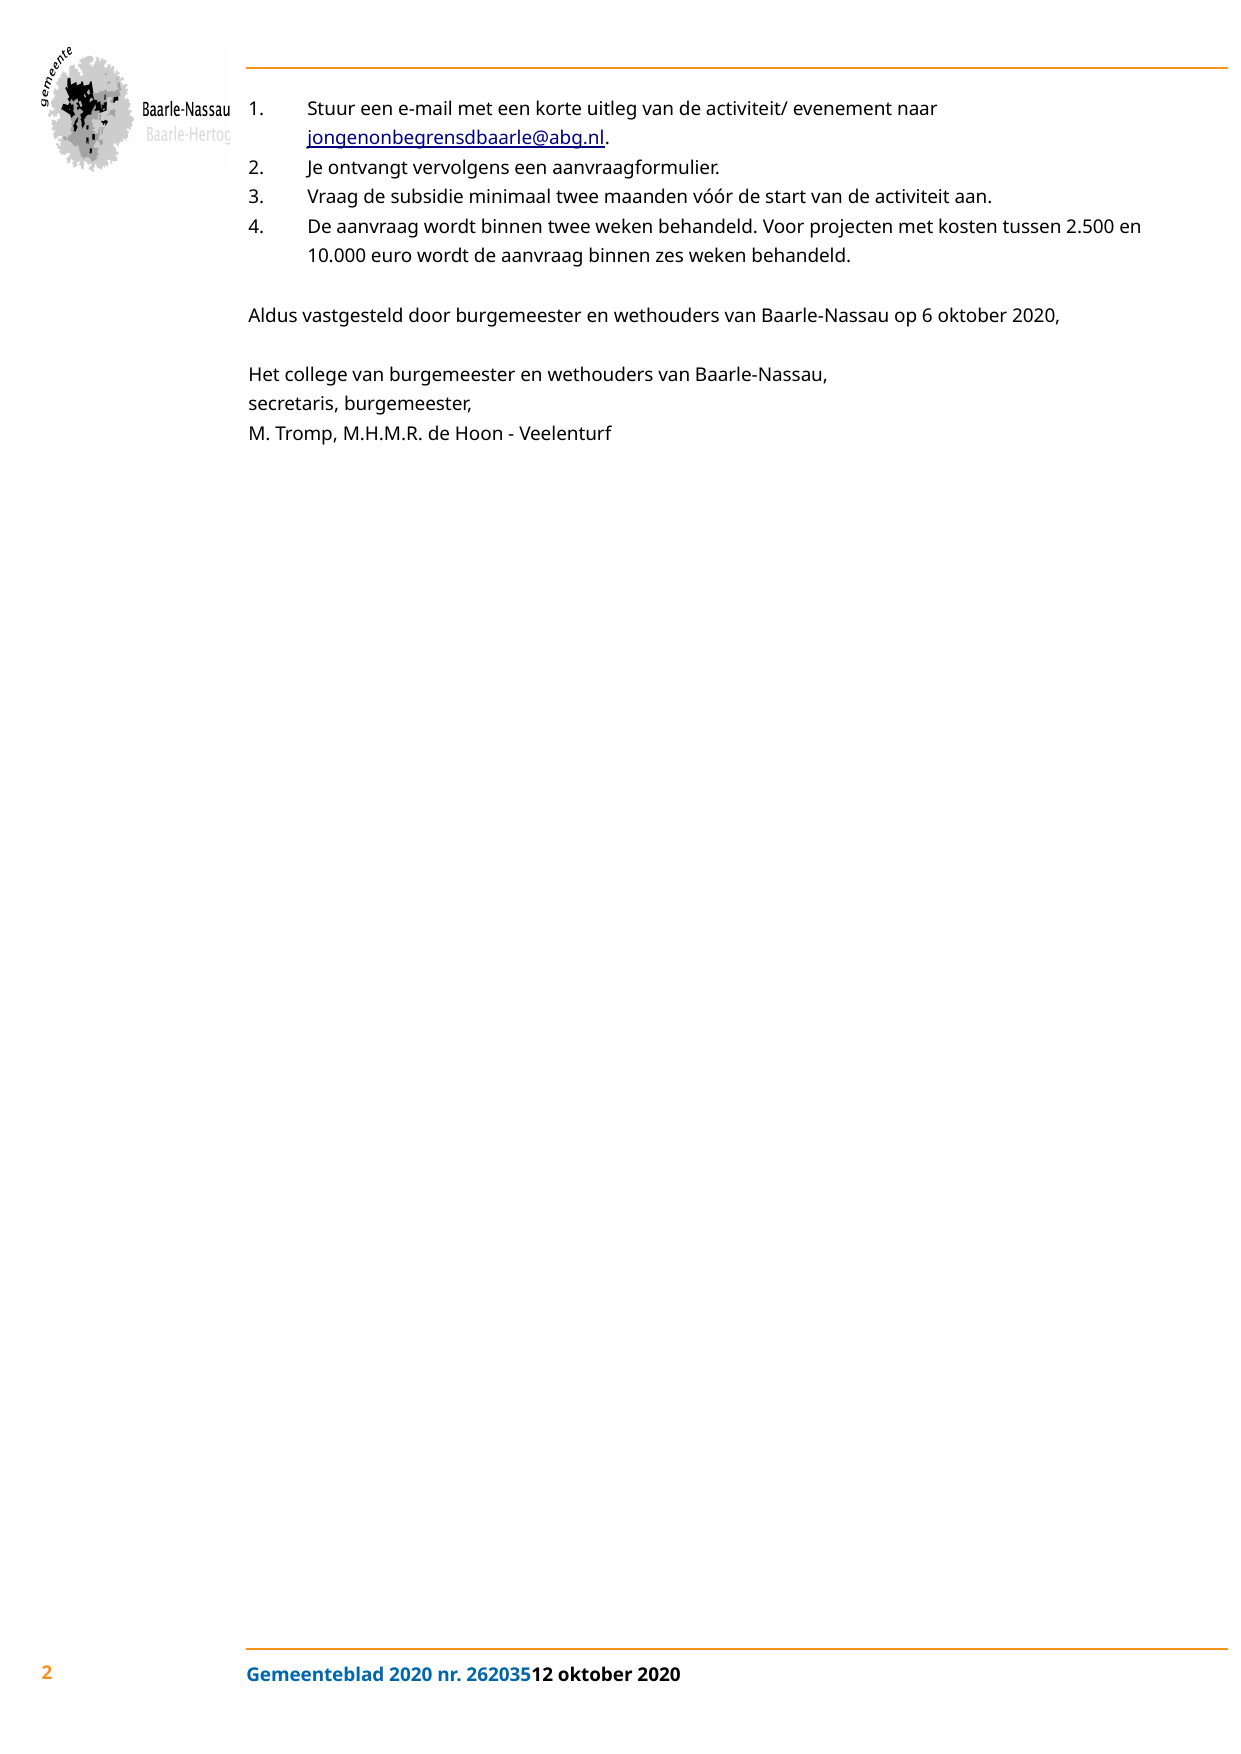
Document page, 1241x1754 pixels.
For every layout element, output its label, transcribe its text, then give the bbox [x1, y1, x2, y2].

text secretaris, burgemeester, [248, 391, 1152, 416]
text Aldus vastgesteld door burgemeester en wethouders van Baarle-Nassau op 6 oktober 2020, [248, 302, 1152, 328]
list Vraag de subsidie minimaal twee maanden vóór de start van de activiteit aan. [248, 183, 1152, 209]
list Je ontvangt vervolgens een aanvraagformulier. [248, 154, 1152, 180]
picture [41, 47, 231, 172]
text Het college van burgemeester en wethouders van Baarle-Nassau, [248, 361, 1152, 387]
list Stuur een e-mail met een korte uitleg van de activiteit/ evenement naar jongenonbegrensdbaarle@abg.nl. [248, 95, 1152, 150]
list De aanvraag wordt binnen twee weken behandeld. Voor projecten met kosten tussen 2.500 en 10.000 euro wordt de aanvraag binnen zes weken behandeld. [248, 213, 1152, 268]
text M. Tromp, M.H.M.R. de Hoon - Veelenturf [248, 420, 1152, 446]
